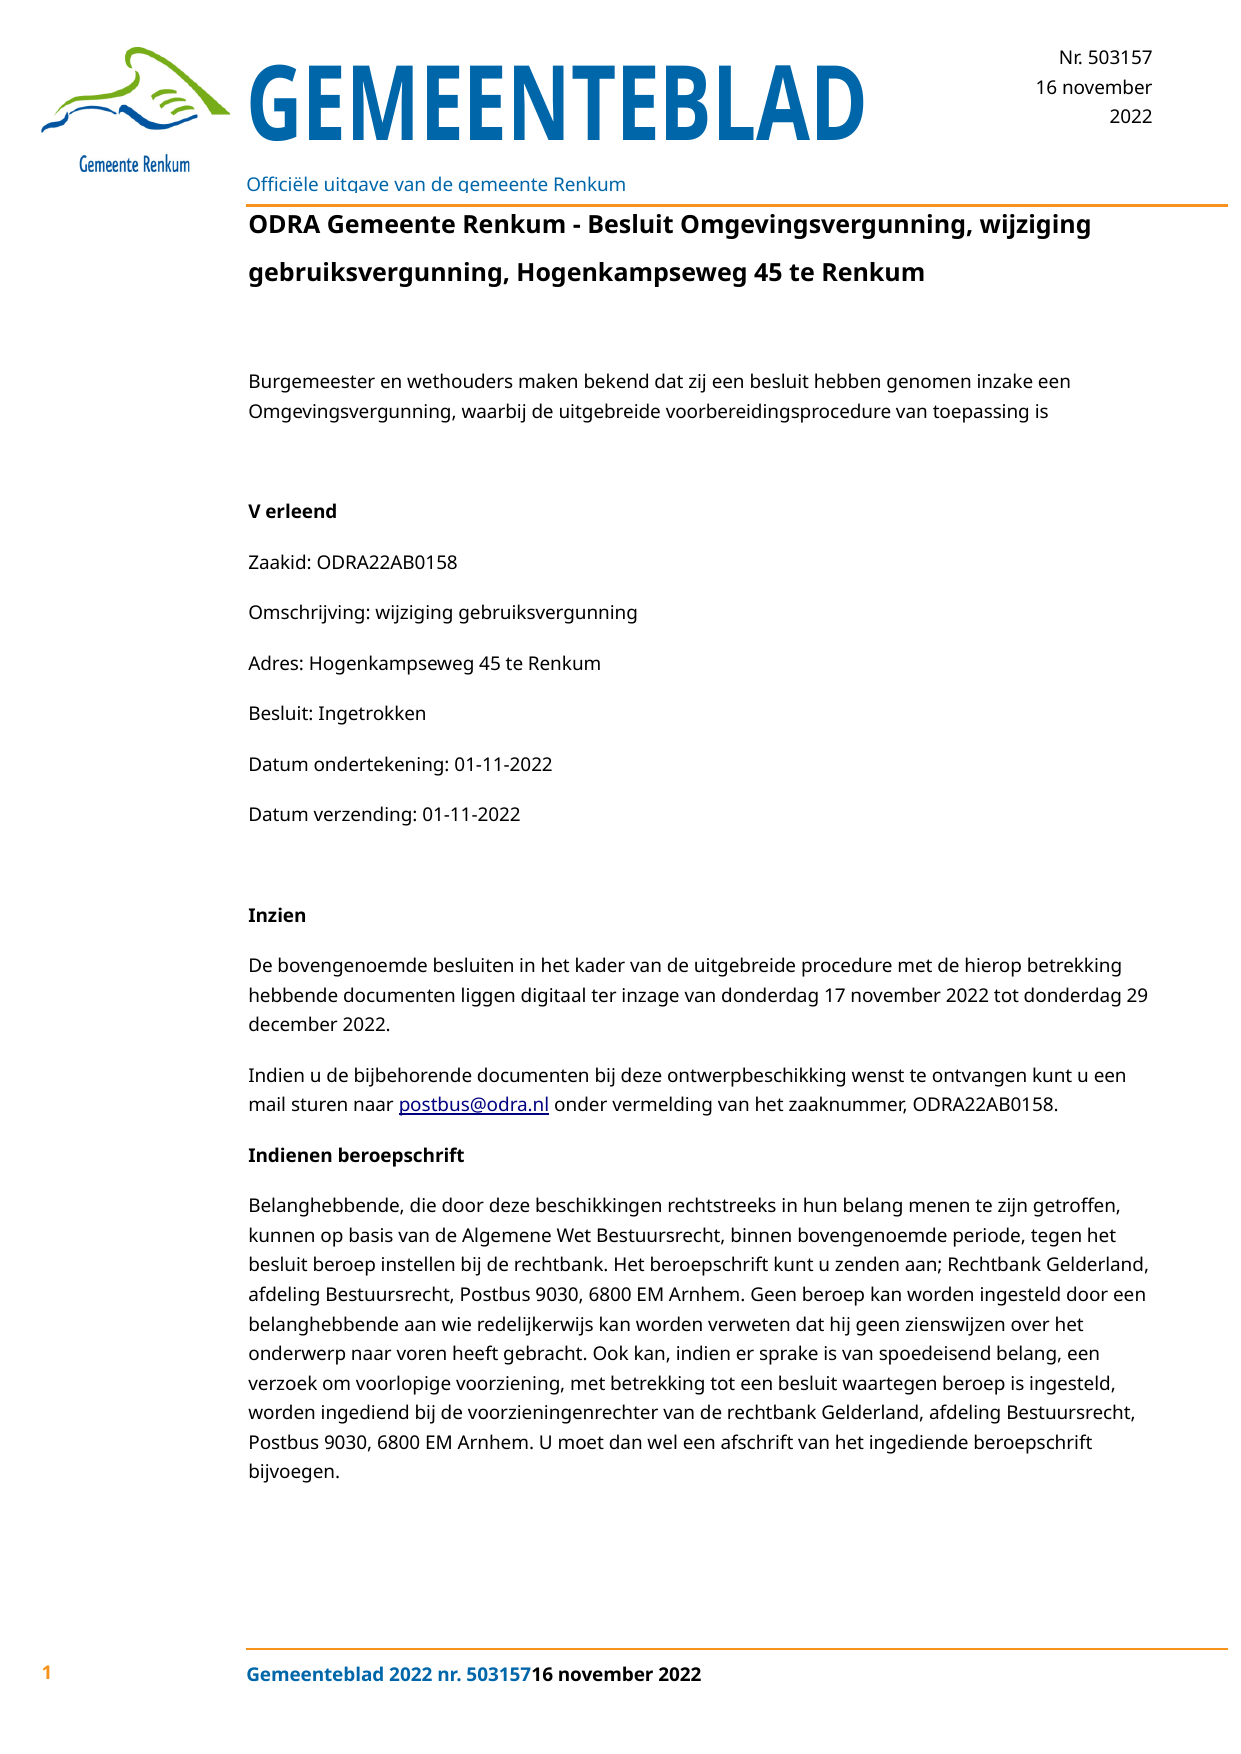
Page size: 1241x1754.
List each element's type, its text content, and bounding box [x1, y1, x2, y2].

text Zaakid: ODRA22AB0158 [248, 549, 1152, 575]
text Datum ondertekening: 01-11-2022 [248, 751, 1152, 777]
text Belanghebbende, die door deze beschikkingen rechtstreeks in hun belang menen te zijn getroffen, kunnen op basis van de Algemene Wet Bestuursrecht, binnen bovengenoemde periode, tegen het besluit beroep instellen bij de rechtbank. Het beroepschrift kunt u zenden aan; Rechtbank Gelderland, afdeling Bestuursrecht, Postbus 9030, 6800 EM Arnhem. Geen beroep kan worden ingesteld door een belanghebbende aan wie redelijkerwijs kan worden verweten dat hij geen zienswijzen over het onderwerp naar voren heeft gebracht. Ook kan, indien er sprake is van spoedeisend belang, een verzoek om voorlopige voorziening, met betrekking tot een besluit waartegen beroep is ingesteld, worden ingediend bij de voorzieningenrechter van de rechtbank Gelderland, afdeling Bestuursrecht, Postbus 9030, 6800 EM Arnhem. U moet dan wel een afschrift van het ingediende beroepschrift bijvoegen. [248, 1192, 1152, 1484]
text Burgemeester en wethouders maken bekend dat zij een besluit hebben genomen inzake een Omgevingsvergunning, waarbij de uitgebreide voorbereidingsprocedure van toepassing is [248, 368, 1152, 424]
picture [41, 47, 231, 172]
text Adres: Hogenkampseweg 45 te Renkum [248, 650, 1152, 676]
text Indien u de bijbehorende documenten bij deze ontwerpbeschikking wenst te ontvangen kunt u een mail sturen naar postbus@odra.nl onder vermelding van het zaaknummer, ODRA22AB0158. [248, 1062, 1152, 1117]
text Indienen beroepschrift [248, 1142, 1152, 1168]
text Inzien [248, 902, 1152, 928]
text De bovengenoemde besluiten in het kader van de uitgebreide procedure met de hierop betrekking hebbende documenten liggen digitaal ter inzage van donderdag 17 november 2022 tot donderdag 29 december 2022. [248, 952, 1152, 1037]
text Omschrijving: wijziging gebruiksvergunning [248, 599, 1152, 625]
text Besluit: Ingetrokken [248, 700, 1152, 726]
text Datum verzending: 01-11-2022 [248, 801, 1152, 827]
text ODRA Gemeente Renkum - Besluit Omgevingsvergunning, wijziging gebruiksvergunning, Hogenkampseweg 45 te Renkum [248, 207, 1152, 288]
text V erleend [248, 499, 1152, 524]
